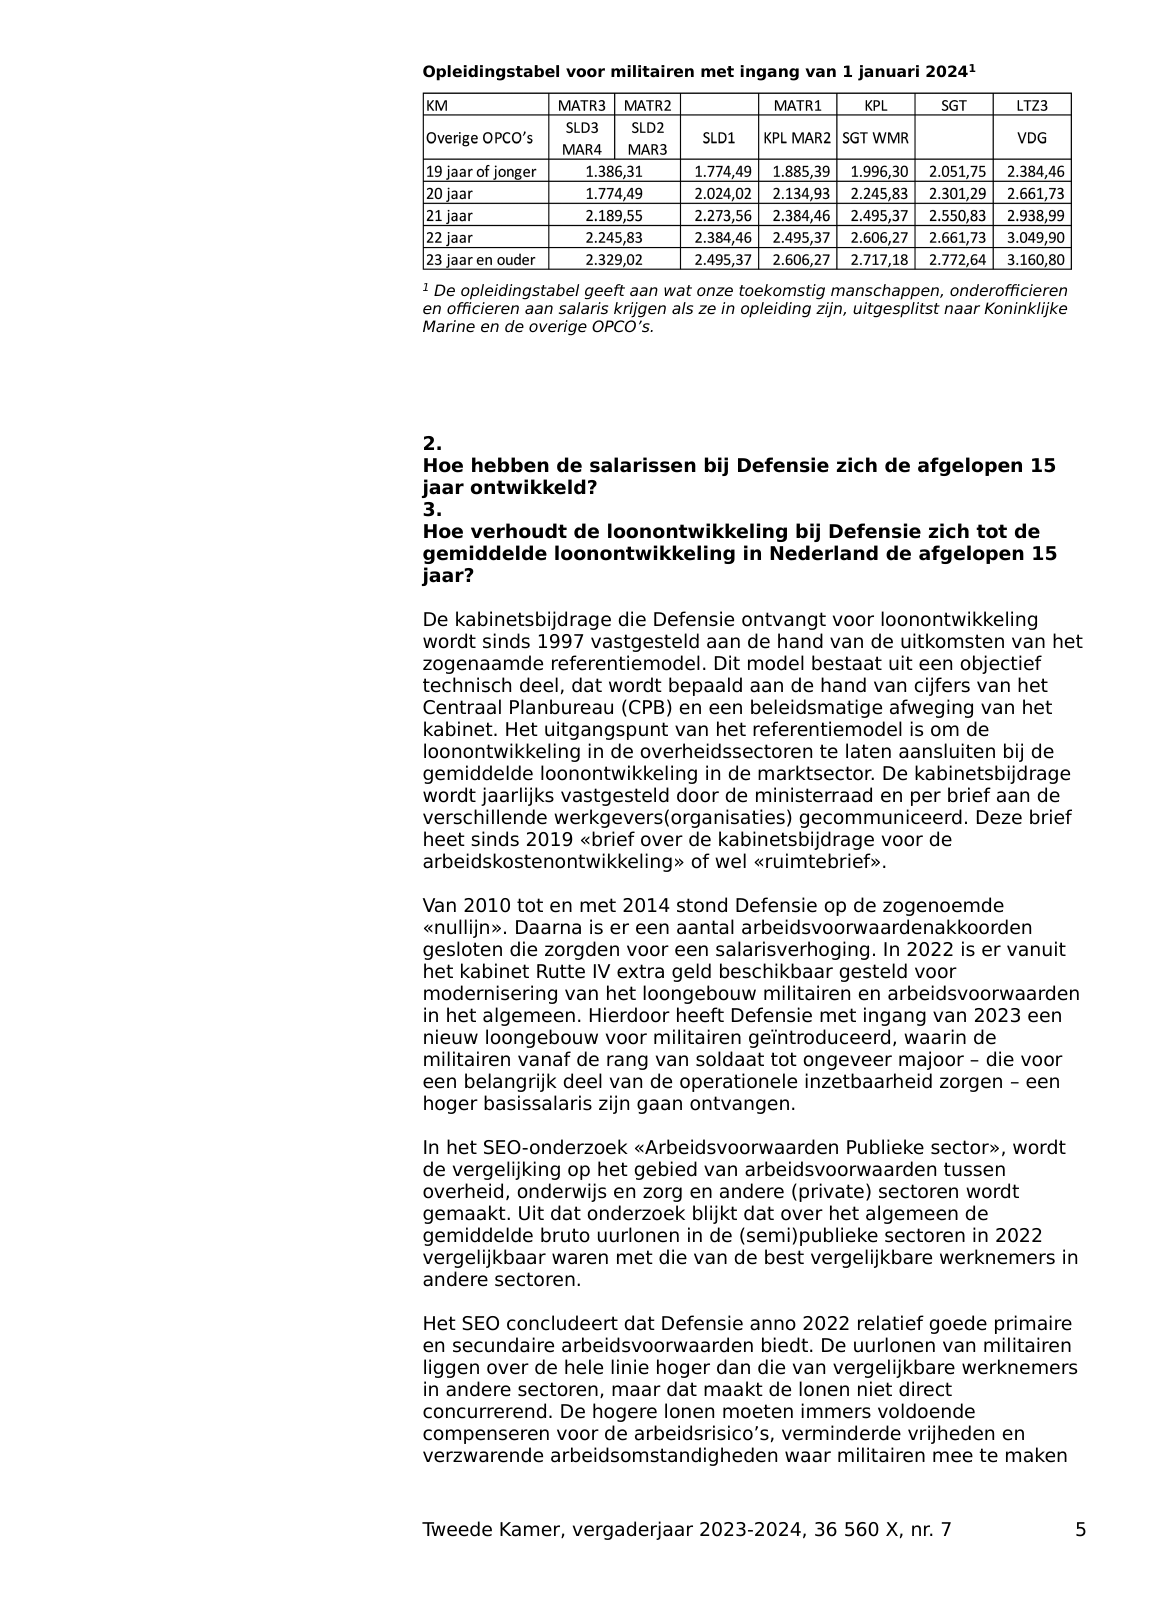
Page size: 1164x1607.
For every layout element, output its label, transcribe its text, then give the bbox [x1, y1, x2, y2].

text Hoe verhoudt de loonontwikkeling bij Defensie zich tot de gemiddelde loonontwikkeling in Nederland de afgelopen 15 jaar? [422, 521, 1087, 587]
text Het SEO concludeert dat Defensie anno 2022 relatief goede primaire en secundaire arbeidsvoorwaarden biedt. De uurlonen van militairen liggen over de hele linie hoger dan die van vergelijkbare werknemers in andere sectoren, maar dat maakt de lonen niet direct concurrerend. De hogere lonen moeten immers voldoende compenseren voor de arbeidsrisico’s, verminderde vrijheden en verzwarende arbeidsomstandigheden waar militairen mee te maken [422, 1313, 1087, 1467]
text Opleidingstabel voor militairen met ingang van 1 januari 20241 [422, 63, 1072, 81]
text De kabinetsbijdrage die Defensie ontvangt voor loonontwikkeling wordt sinds 1997 vastgesteld aan de hand van de uitkomsten van het zogenaamde referentiemodel. Dit model bestaat uit een objectief technisch deel, dat wordt bepaald aan de hand van cijfers van het Centraal Planbureau (CPB) en een beleidsmatige afweging van het kabinet. Het uitgangspunt van het referentiemodel is om de loonontwikkeling in de overheidssectoren te laten aansluiten bij de gemiddelde loonontwikkeling in de marktsector. De kabinetsbijdrage wordt jaarlijks vastgesteld door de ministerraad en per brief aan de verschillende werkgevers(organisaties) gecommuniceerd. Deze brief heet sinds 2019 «brief over de kabinetsbijdrage voor de arbeidskostenontwikkeling» of wel «ruimtebrief». [422, 609, 1087, 873]
text Hoe hebben de salarissen bij Defensie zich de afgelopen 15 jaar ontwikkeld? [422, 455, 1087, 499]
text 3. [422, 499, 1087, 521]
picture [422, 92, 1072, 270]
text 2. [422, 433, 1087, 455]
text In het SEO-onderzoek «Arbeidsvoorwaarden Publieke sector», wordt de vergelijking op het gebied van arbeidsvoorwaarden tussen overheid, onderwijs en zorg en andere (private) sectoren wordt gemaakt. Uit dat onderzoek blijkt dat over het algemeen de gemiddelde bruto uurlonen in de (semi)publieke sectoren in 2022 vergelijkbaar waren met die van de best vergelijkbare werknemers in andere sectoren. [422, 1137, 1087, 1291]
text Van 2010 tot en met 2014 stond Defensie op de zogenoemde «nullijn». Daarna is er een aantal arbeidsvoorwaardenakkoorden gesloten die zorgden voor een salarisverhoging. In 2022 is er vanuit het kabinet Rutte IV extra geld beschikbaar gesteld voor modernisering van het loongebouw militairen en arbeidsvoorwaarden in het algemeen. Hierdoor heeft Defensie met ingang van 2023 een nieuw loongebouw voor militairen geïntroduceerd, waarin de militairen vanaf de rang van soldaat tot ongeveer majoor – die voor een belangrijk deel van de operationele inzetbaarheid zorgen – een hoger basissalaris zijn gaan ontvangen. [422, 895, 1087, 1115]
text 1 De opleidingstabel geeft aan wat onze toekomstig manschappen, onderofficieren en officieren aan salaris krijgen als ze in opleiding zijn, uitgesplitst naar Koninklijke Marine en de overige OPCO’s. [422, 282, 1072, 336]
